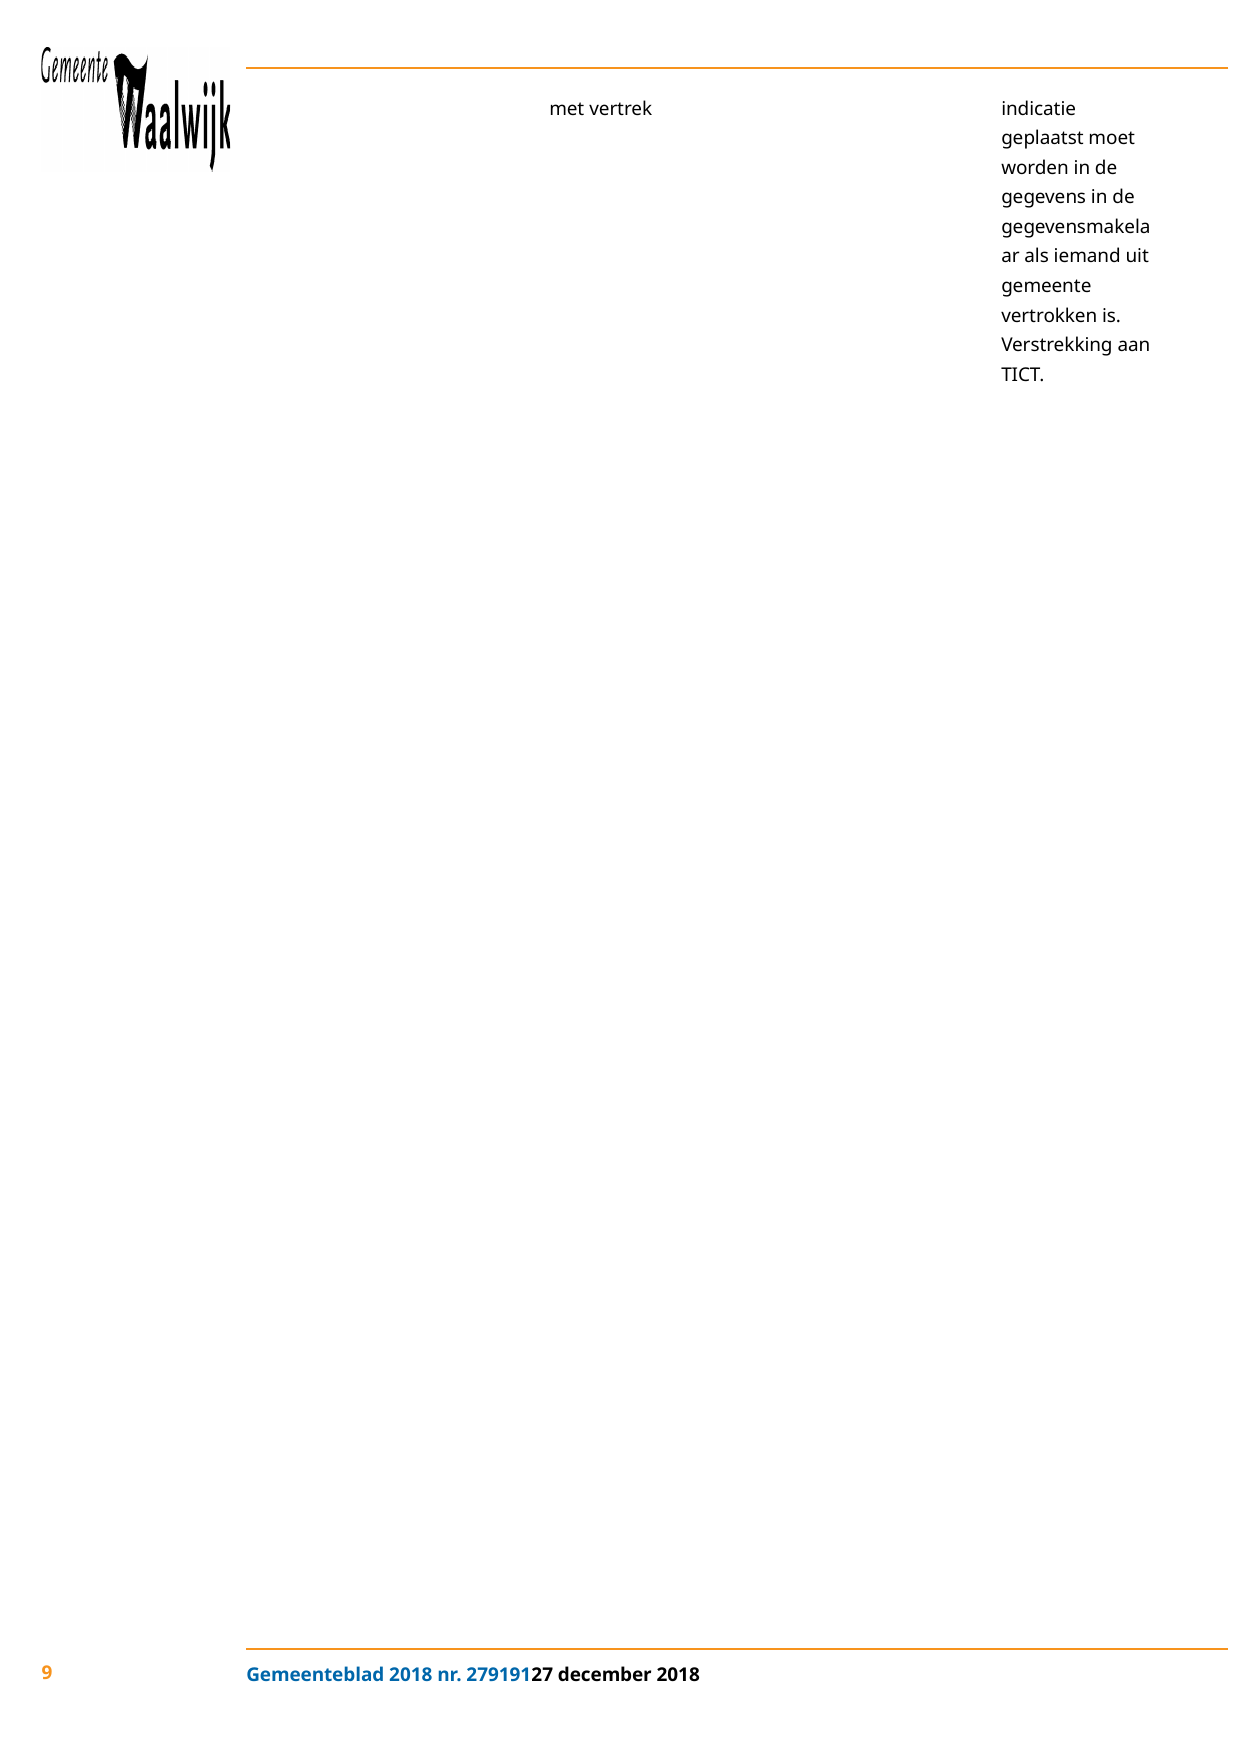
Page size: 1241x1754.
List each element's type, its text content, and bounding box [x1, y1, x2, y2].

table_cell [399, 95, 549, 387]
table_cell - [700, 95, 850, 387]
table_cell indicatie geplaatst moet worden in de gegevens in de gegevensmakelaar als iemand uit gemeente vertrokken is. Verstrekking aan TICT. [1001, 95, 1152, 387]
picture [41, 47, 231, 172]
table_cell [850, 95, 1001, 387]
table_cell met vertrek [549, 95, 700, 387]
table_cell [248, 95, 398, 387]
